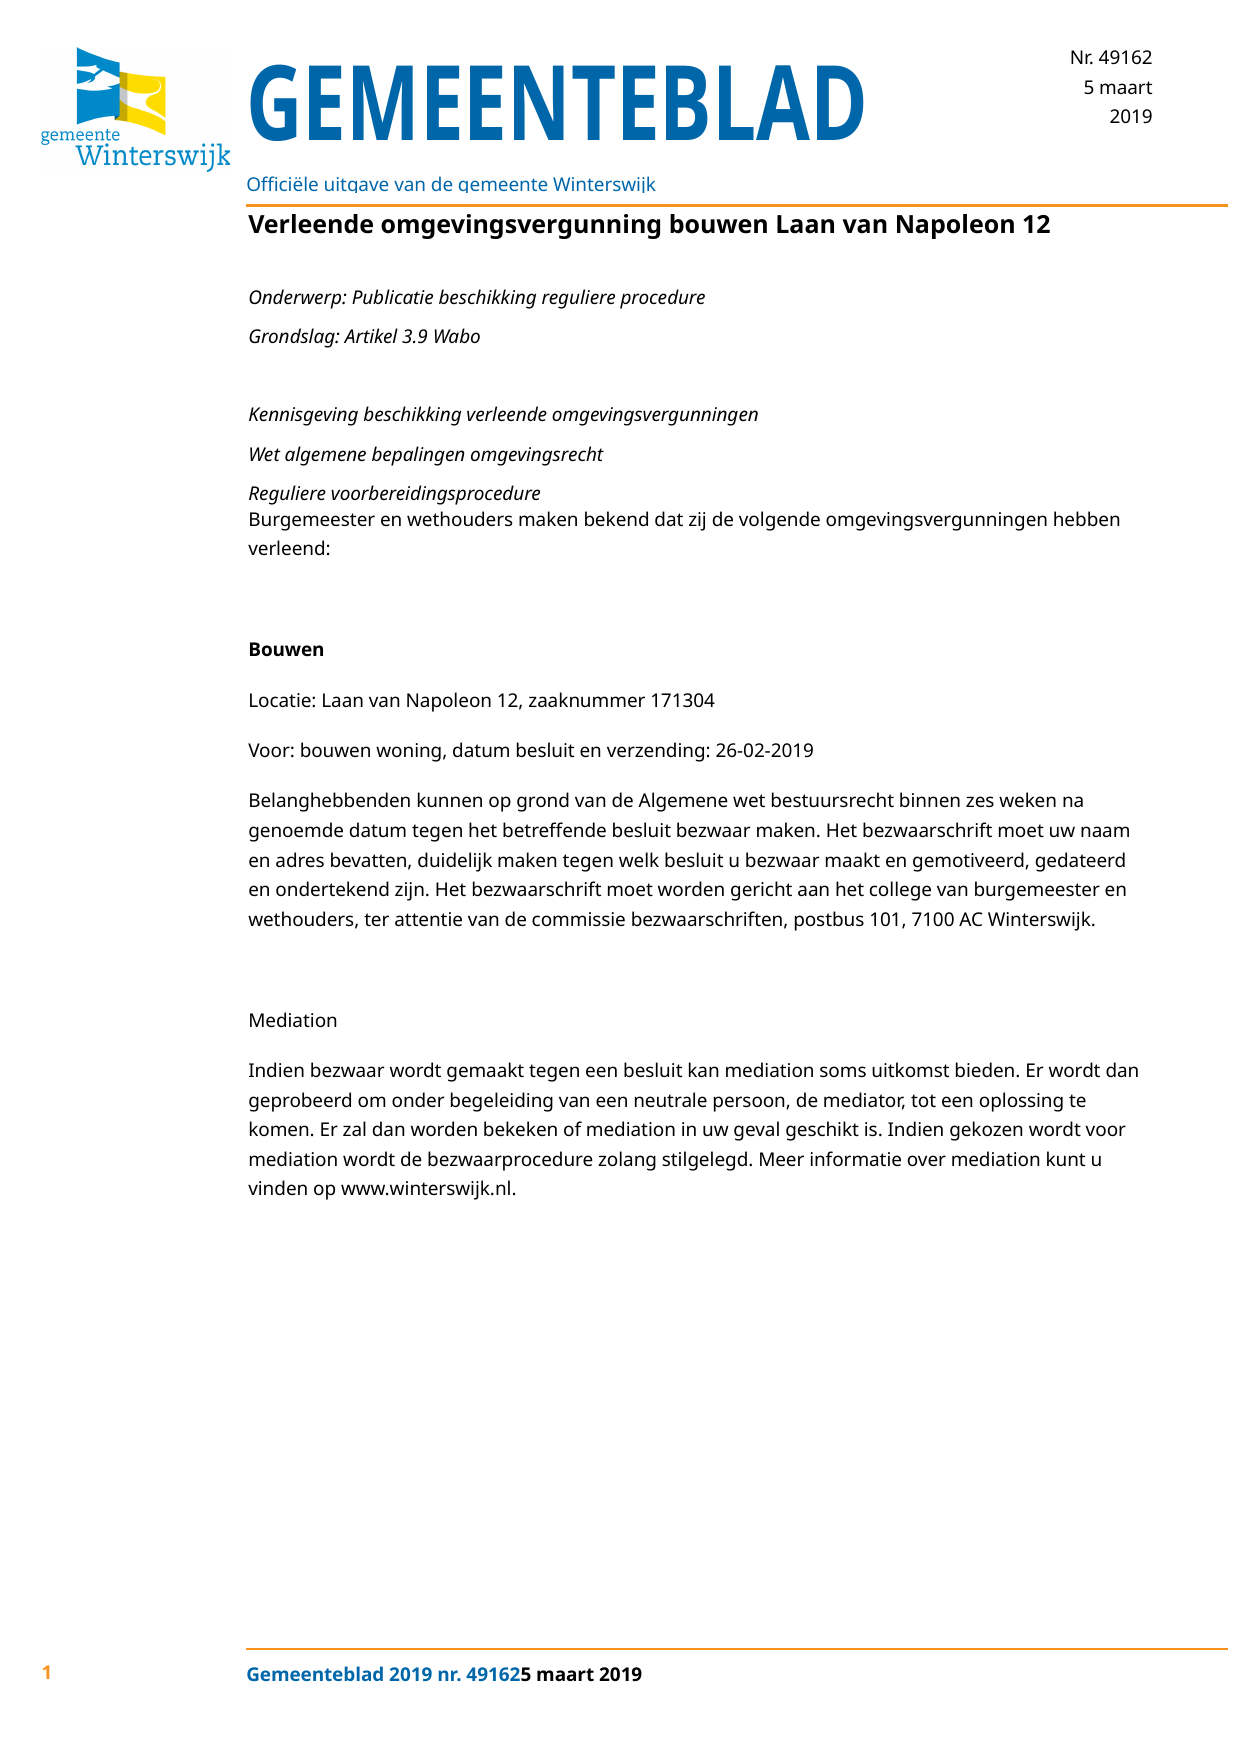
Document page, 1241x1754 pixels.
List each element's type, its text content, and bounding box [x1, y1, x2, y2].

text Kennisgeving beschikking verleende omgevingsvergunningen [248, 402, 1152, 427]
text Bouwen [248, 636, 1152, 662]
text Voor: bouwen woning, datum besluit en verzending: 26-02-2019 [248, 737, 1152, 763]
text Belanghebbenden kunnen op grond van de Algemene wet bestuursrecht binnen zes weken na genoemde datum tegen het betreffende besluit bezwaar maken. Het bezwaarschrift moet uw naam en adres bevatten, duidelijk maken tegen welk besluit u bezwaar maakt en gemotiveerd, gedateerd en ondertekend zijn. Het bezwaarschrift moet worden gericht aan het college van burgemeester en wethouders, ter attentie van de commissie bezwaarschriften, postbus 101, 7100 AC Winterswijk. [248, 788, 1152, 932]
text Burgemeester en wethouders maken bekend dat zij de volgende omgevingsvergunningen hebben verleend: [248, 506, 1152, 561]
picture [225, 153, 231, 162]
picture [41, 47, 231, 172]
text Wet algemene bepalingen omgevingsrecht [248, 441, 1152, 467]
text Reguliere voorbereidingsprocedure [248, 480, 1152, 506]
text Indien bezwaar wordt gemaakt tegen een besluit kan mediation soms uitkomst bieden. Er wordt dan geprobeerd om onder begeleiding van een neutrale persoon, de mediator, tot een oplossing te komen. Er zal dan worden bekeken of mediation in uw geval geschikt is. Indien gekozen wordt voor mediation wordt de bezwaarprocedure zolang stilgelegd. Meer informatie over mediation kunt u vinden op www.winterswijk.nl. [248, 1057, 1152, 1201]
text Grondslag: Artikel 3.9 Wabo [248, 323, 1152, 349]
text Mediation [248, 1007, 1152, 1032]
text Onderwerp: Publicatie beschikking reguliere procedure [248, 284, 1152, 309]
text Locatie: Laan van Napoleon 12, zaaknummer 171304 [248, 687, 1152, 712]
text Verleende omgevingsvergunning bouwen Laan van Napoleon 12 [248, 207, 1152, 241]
